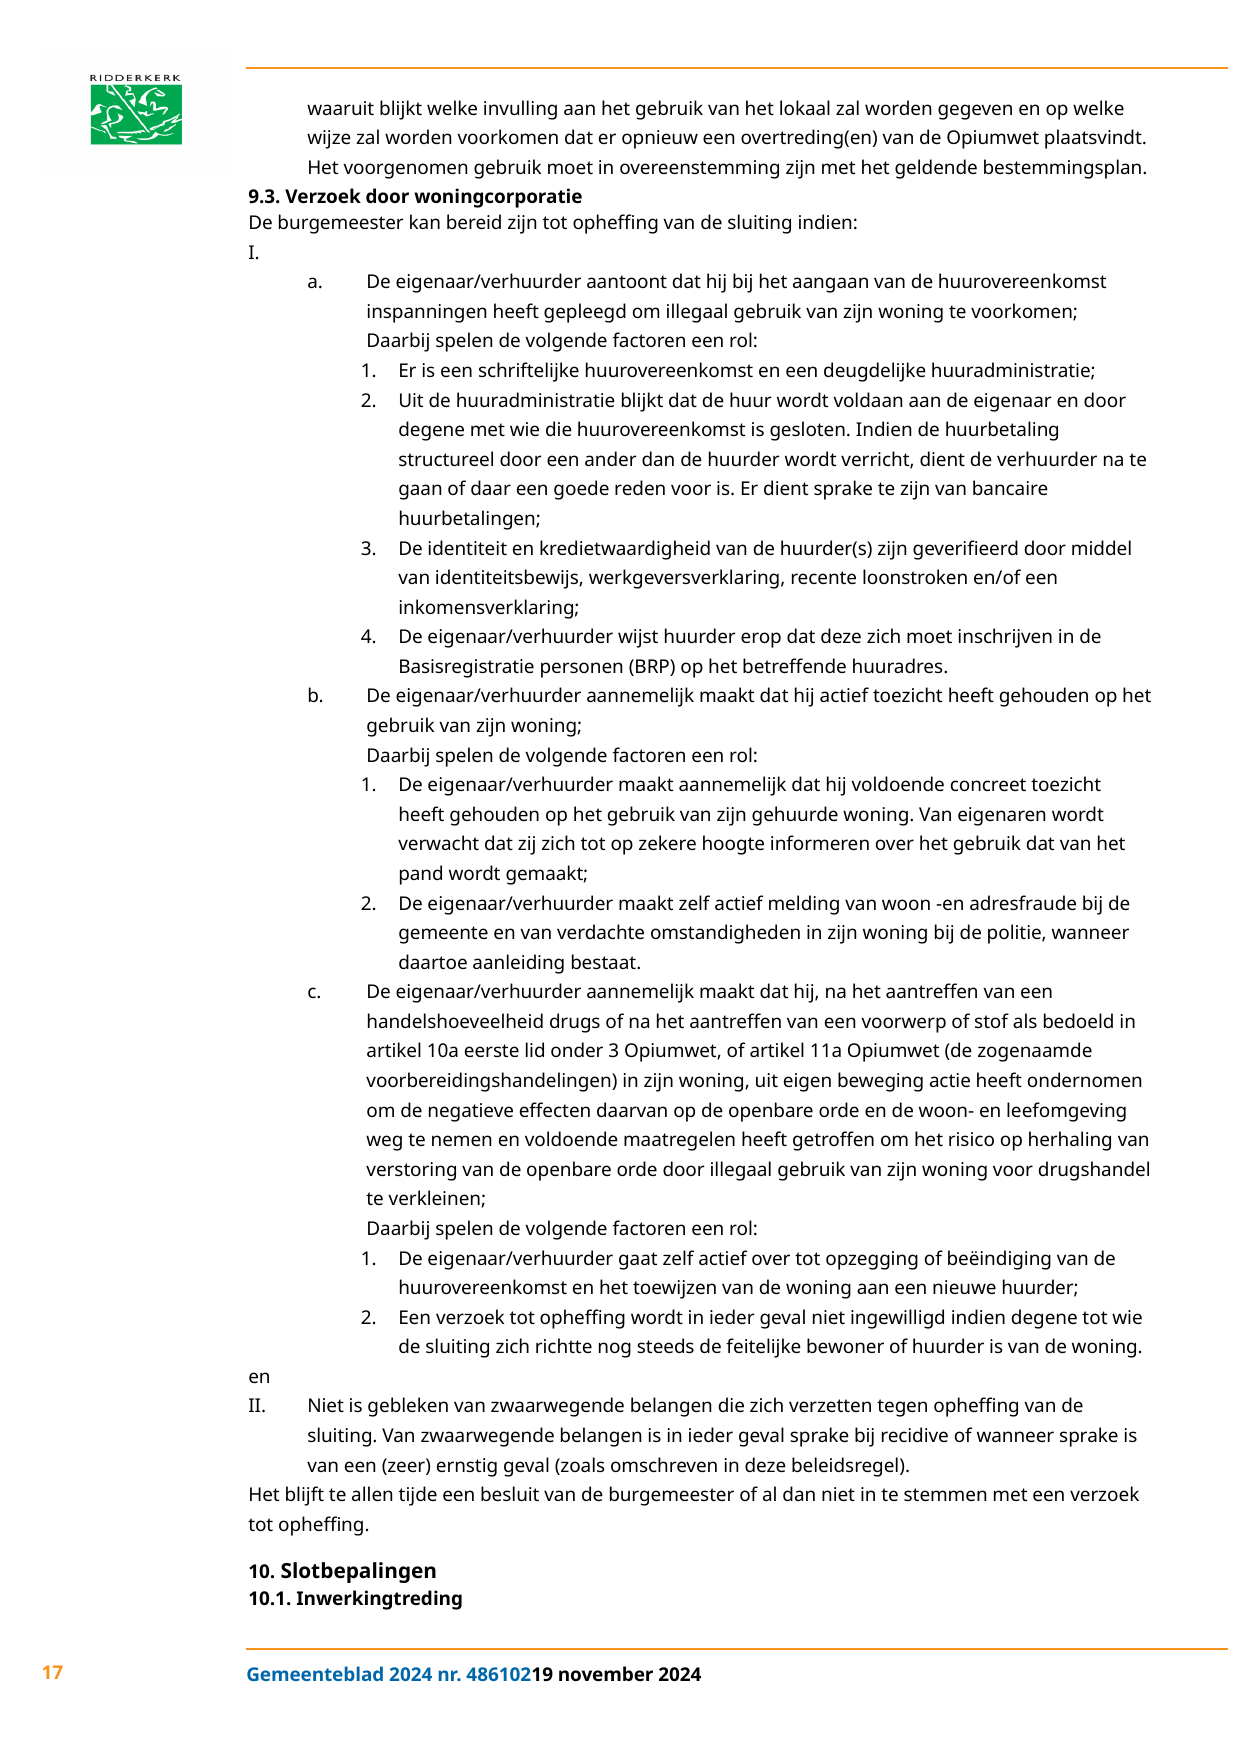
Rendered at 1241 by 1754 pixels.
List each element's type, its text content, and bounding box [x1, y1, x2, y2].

list Daarbij spelen de volgende factoren een rol: [307, 742, 1152, 767]
list De identiteit en kredietwaardigheid van de huurder(s) zijn geverifieerd door middel van identiteitsbewijs, werkgeversverklaring, recente loonstroken en/of een inkomensverklaring; [361, 535, 1152, 619]
list De eigenaar/verhuurder aantoont dat hij bij het aangaan van de huurovereenkomst inspanningen heeft gepleegd om illegaal gebruik van zijn woning te voorkomen; [307, 268, 1152, 324]
list Er is een schriftelijke huurovereenkomst en een deugdelijke huuradministratie; [361, 357, 1152, 383]
text 10. Slotbepalingen [248, 1557, 1152, 1585]
list De eigenaar/verhuurder aannemelijk maakt dat hij actief toezicht heeft gehouden op het gebruik van zijn woning; [307, 683, 1152, 738]
text 9.3. Verzoek door woningcorporatie [248, 183, 1152, 209]
list Daarbij spelen de volgende factoren een rol: [307, 1215, 1152, 1241]
text De burgemeester kan bereid zijn tot opheffing van de sluiting indien: [248, 209, 1152, 235]
text en [248, 1363, 1152, 1389]
list Daarbij spelen de volgende factoren een rol: [307, 328, 1152, 353]
list De eigenaar/verhuurder gaat zelf actief over tot opzegging of beëindiging van de huurovereenkomst en het toewijzen van de woning aan een nieuwe huurder; [361, 1245, 1152, 1300]
list waaruit blijkt welke invulling aan het gebruik van het lokaal zal worden gegeven en op welke wijze zal worden voorkomen dat er opnieuw een overtreding(en) van de Opiumwet plaatsvindt. Het voorgenomen gebruik moet in overeenstemming zijn met het geldende bestemmingsplan. [248, 95, 1152, 180]
list Uit de huuradministratie blijkt dat de huur wordt voldaan aan de eigenaar en door degene met wie die huurovereenkomst is gesloten. Indien de huurbetaling structureel door een ander dan de huurder wordt verricht, dient de verhuurder na te gaan of daar een goede reden voor is. Er dient sprake te zijn van bancaire huurbetalingen; [361, 387, 1152, 531]
list Een verzoek tot opheffing wordt in ieder geval niet ingewilligd indien degene tot wie de sluiting zich richtte nog steeds de feitelijke bewoner of huurder is van de woning. [361, 1304, 1152, 1359]
text 10.1. Inwerkingtreding [248, 1585, 1152, 1611]
list Niet is gebleken van zwaarwegende belangen die zich verzetten tegen opheffing van de sluiting. Van zwaarwegende belangen is in ieder geval sprake bij recidive of wanneer sprake is van een (zeer) ernstig geval (zoals omschreven in deze beleidsregel). [248, 1393, 1152, 1477]
list De eigenaar/verhuurder maakt aannemelijk dat hij voldoende concreet toezicht heeft gehouden op het gebruik van zijn gehuurde woning. Van eigenaren wordt verwacht dat zij zich tot op zekere hoogte informeren over het gebruik dat van het pand wordt gemaakt; [361, 771, 1152, 886]
text Het blijft te allen tijde een besluit van de burgemeester of al dan niet in te stemmen met een verzoek tot opheffing. [248, 1481, 1152, 1537]
list De eigenaar/verhuurder maakt zelf actief melding van woon -en adresfraude bij de gemeente en van verdachte omstandigheden in zijn woning bij de politie, wanneer daartoe aanleiding bestaat. [361, 890, 1152, 974]
picture [41, 47, 231, 172]
list De eigenaar/verhuurder aannemelijk maakt dat hij, na het aantreffen van een handelshoeveelheid drugs of na het aantreffen van een voorwerp of stof als bedoeld in artikel 10a eerste lid onder 3 Opiumwet, of artikel 11a Opiumwet (de zogenaamde voorbereidingshandelingen) in zijn woning, uit eigen beweging actie heeft ondernomen om de negatieve effecten daarvan op de openbare orde en de woon- en leefomgeving weg te nemen en voldoende maatregelen heeft getroffen om het risico op herhaling van verstoring van de openbare orde door illegaal gebruik van zijn woning voor drugshandel te verkleinen; [307, 978, 1152, 1211]
list De eigenaar/verhuurder wijst huurder erop dat deze zich moet inschrijven in de Basisregistratie personen (BRP) op het betreffende huuradres. [361, 623, 1152, 679]
